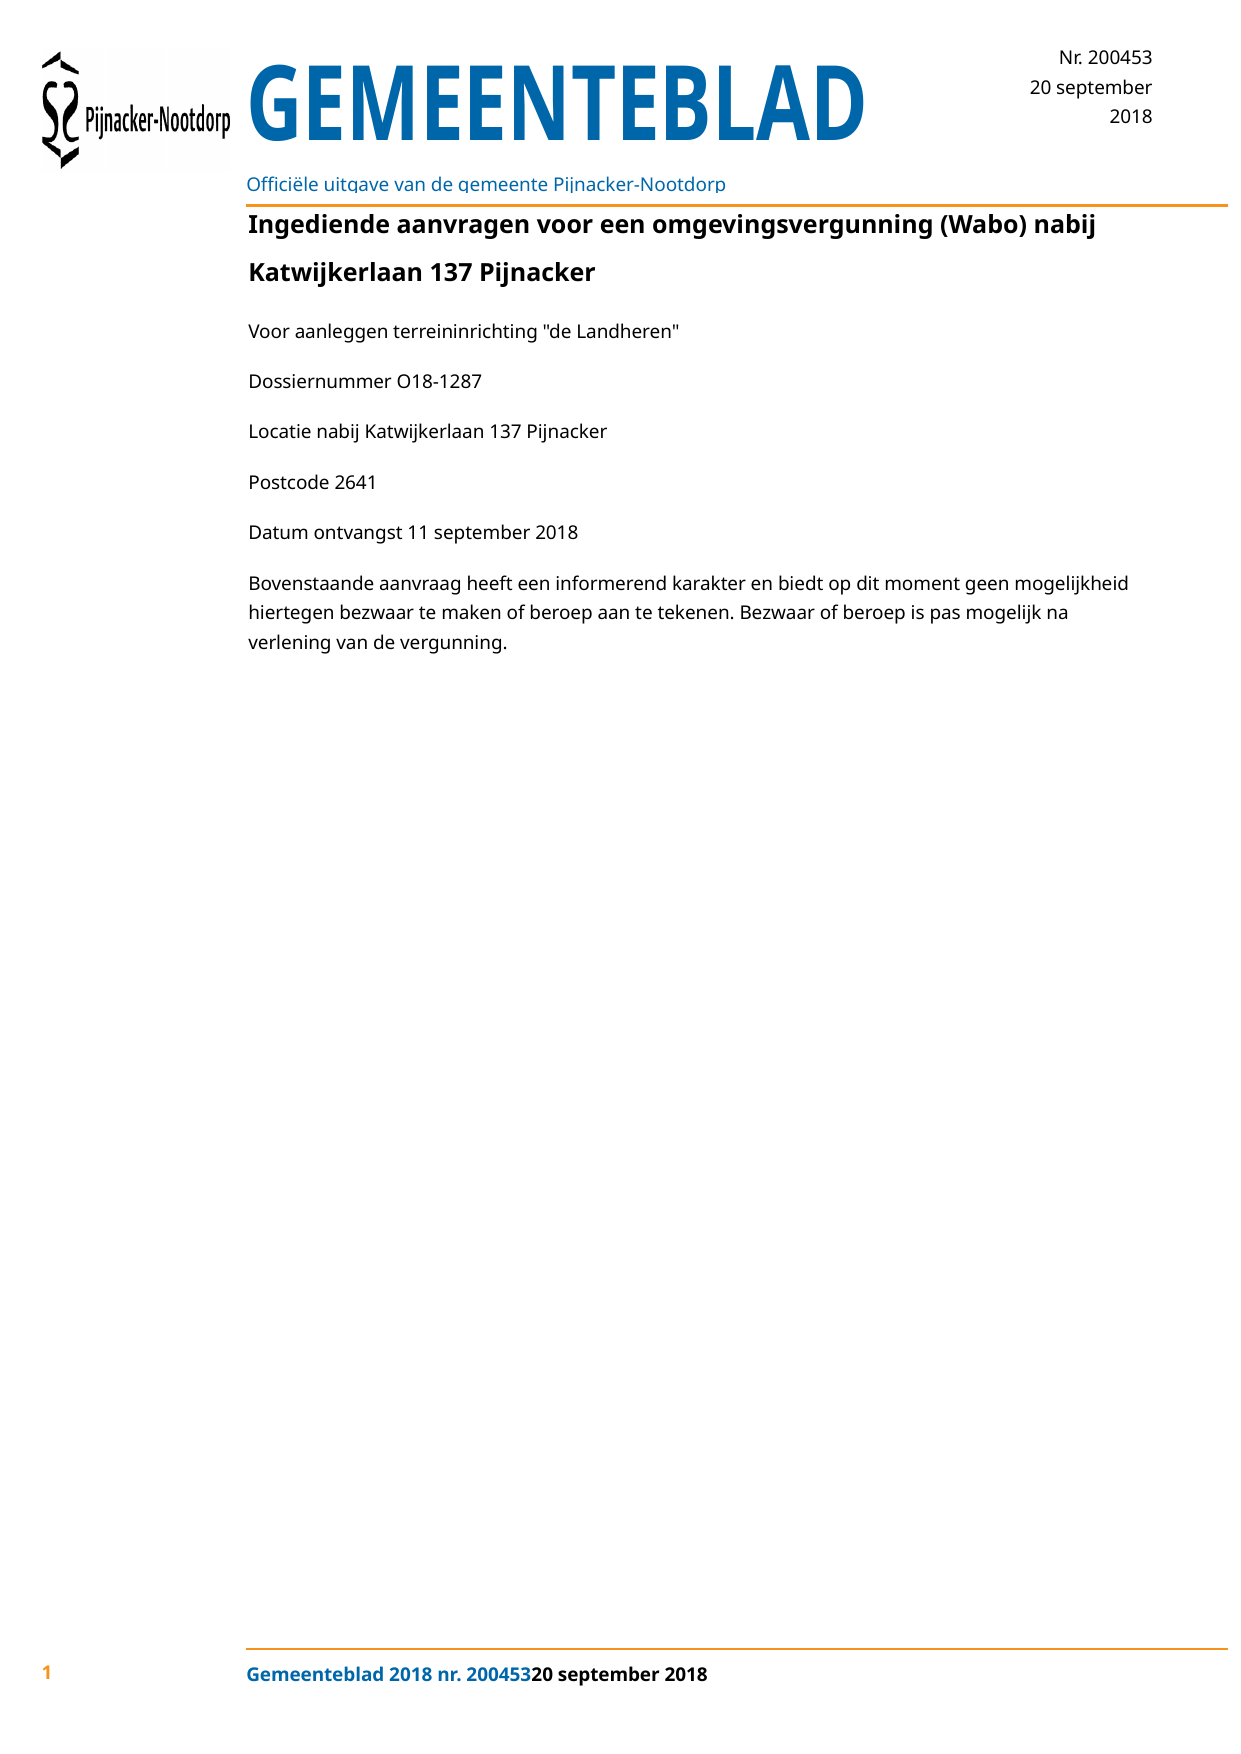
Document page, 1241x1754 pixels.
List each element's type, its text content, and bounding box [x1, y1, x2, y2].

text Dossiernummer O18-1287 [248, 368, 1152, 394]
text Voor aanleggen terreininrichting "de Landheren" [248, 318, 1152, 344]
text Bovenstaande aanvraag heeft een informerend karakter en biedt op dit moment geen mogelijkheid hiertegen bezwaar te maken of beroep aan te tekenen. Bezwaar of beroep is pas mogelijk na verlening van de vergunning. [248, 570, 1152, 655]
text Postcode 2641 [248, 469, 1152, 495]
text Datum ontvangst 11 september 2018 [248, 519, 1152, 545]
text Ingediende aanvragen voor een omgevingsvergunning (Wabo) nabij Katwijkerlaan 137 Pijnacker [248, 207, 1152, 288]
picture [41, 47, 231, 172]
text Locatie nabij Katwijkerlaan 137 Pijnacker [248, 419, 1152, 444]
